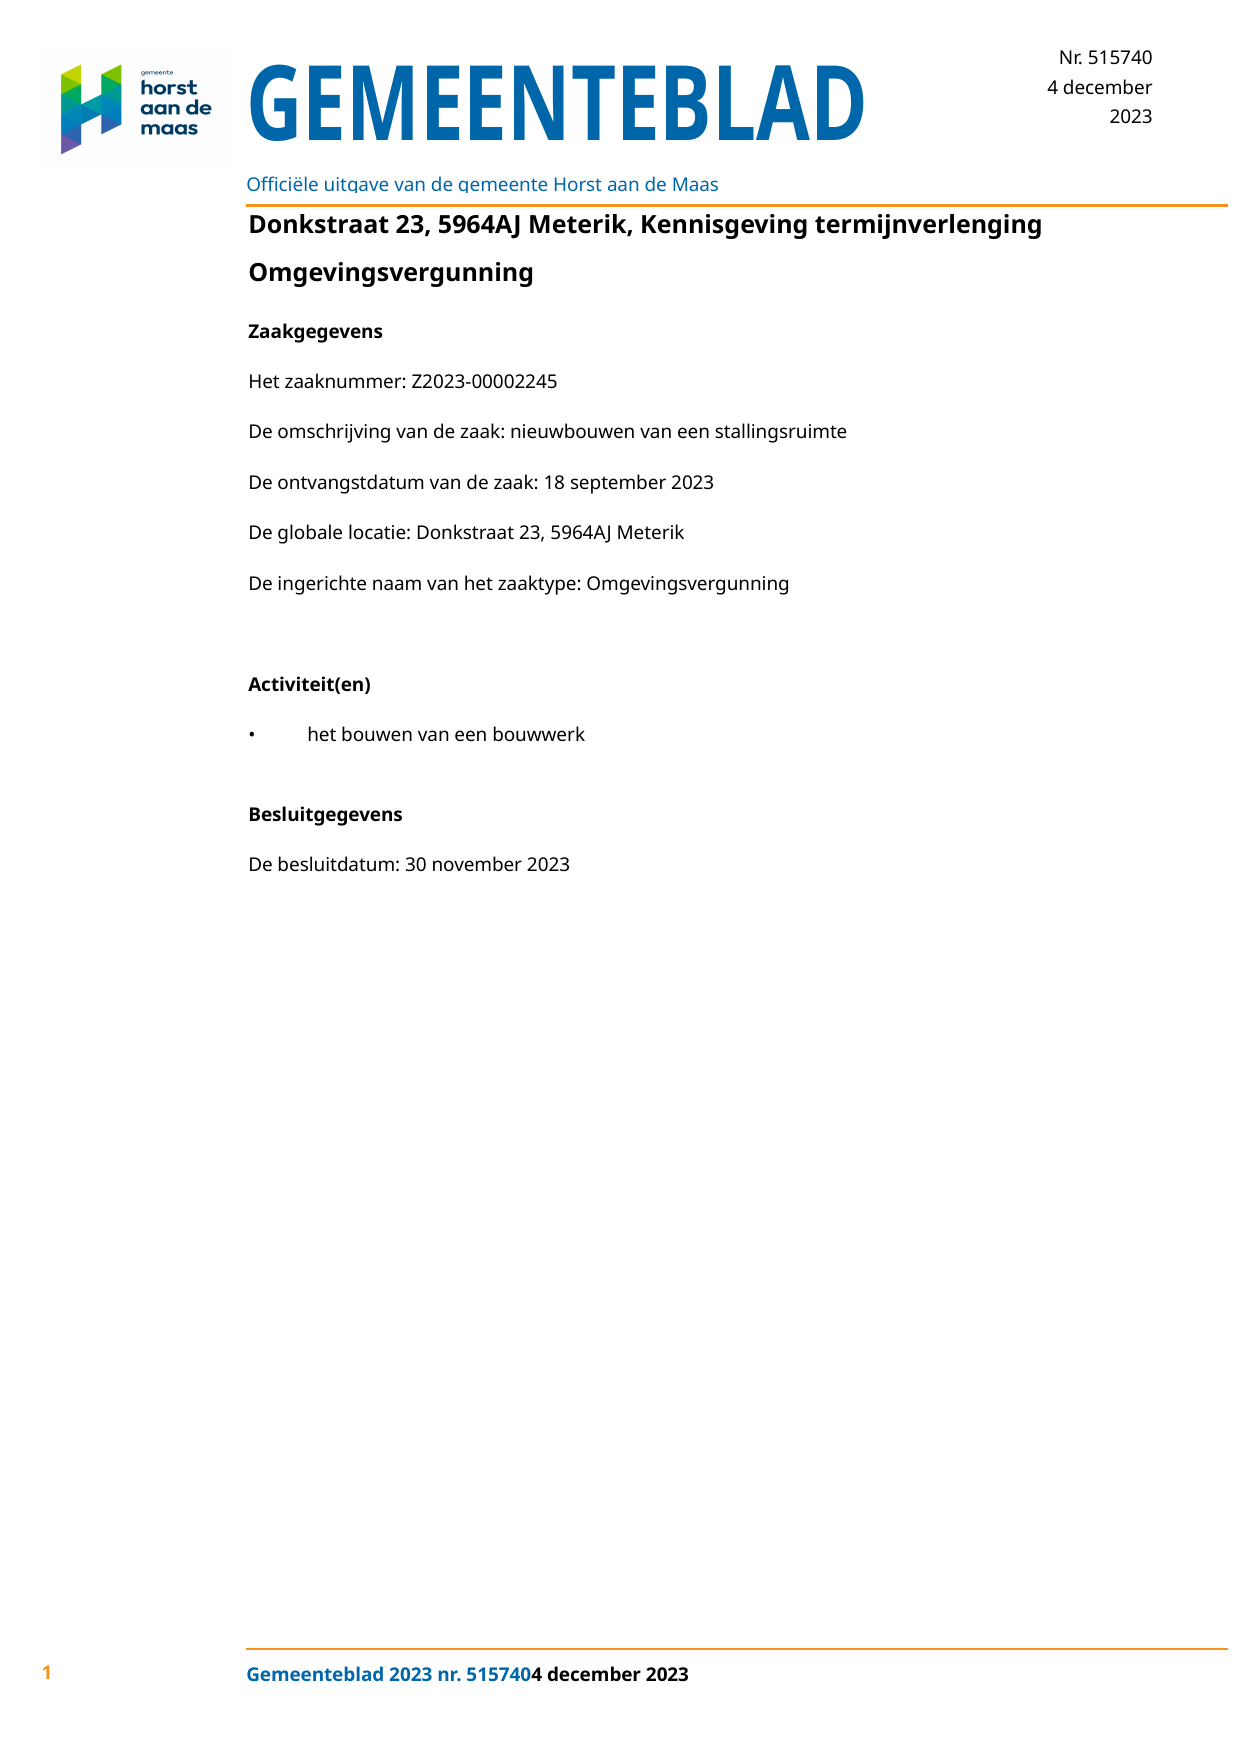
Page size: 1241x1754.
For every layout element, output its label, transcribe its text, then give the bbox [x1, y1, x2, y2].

text De omschrijving van de zaak: nieuwbouwen van een stallingsruimte [248, 419, 1152, 444]
text De besluitdatum: 30 november 2023 [248, 852, 1152, 877]
picture [41, 47, 231, 172]
text De globale locatie: Donkstraat 23, 5964AJ Meterik [248, 519, 1152, 545]
text De ontvangstdatum van de zaak: 18 september 2023 [248, 469, 1152, 495]
text De ingerichte naam van het zaaktype: Omgevingsvergunning [248, 570, 1152, 596]
list het bouwen van een bouwwerk [248, 721, 1152, 747]
text Donkstraat 23, 5964AJ Meterik, Kennisgeving termijnverlenging Omgevingsvergunning [248, 207, 1152, 288]
text Zaakgegevens [248, 318, 1152, 344]
text Het zaaknummer: Z2023-00002245 [248, 368, 1152, 394]
text Besluitgegevens [248, 801, 1152, 827]
text Activiteit(en) [248, 671, 1152, 697]
